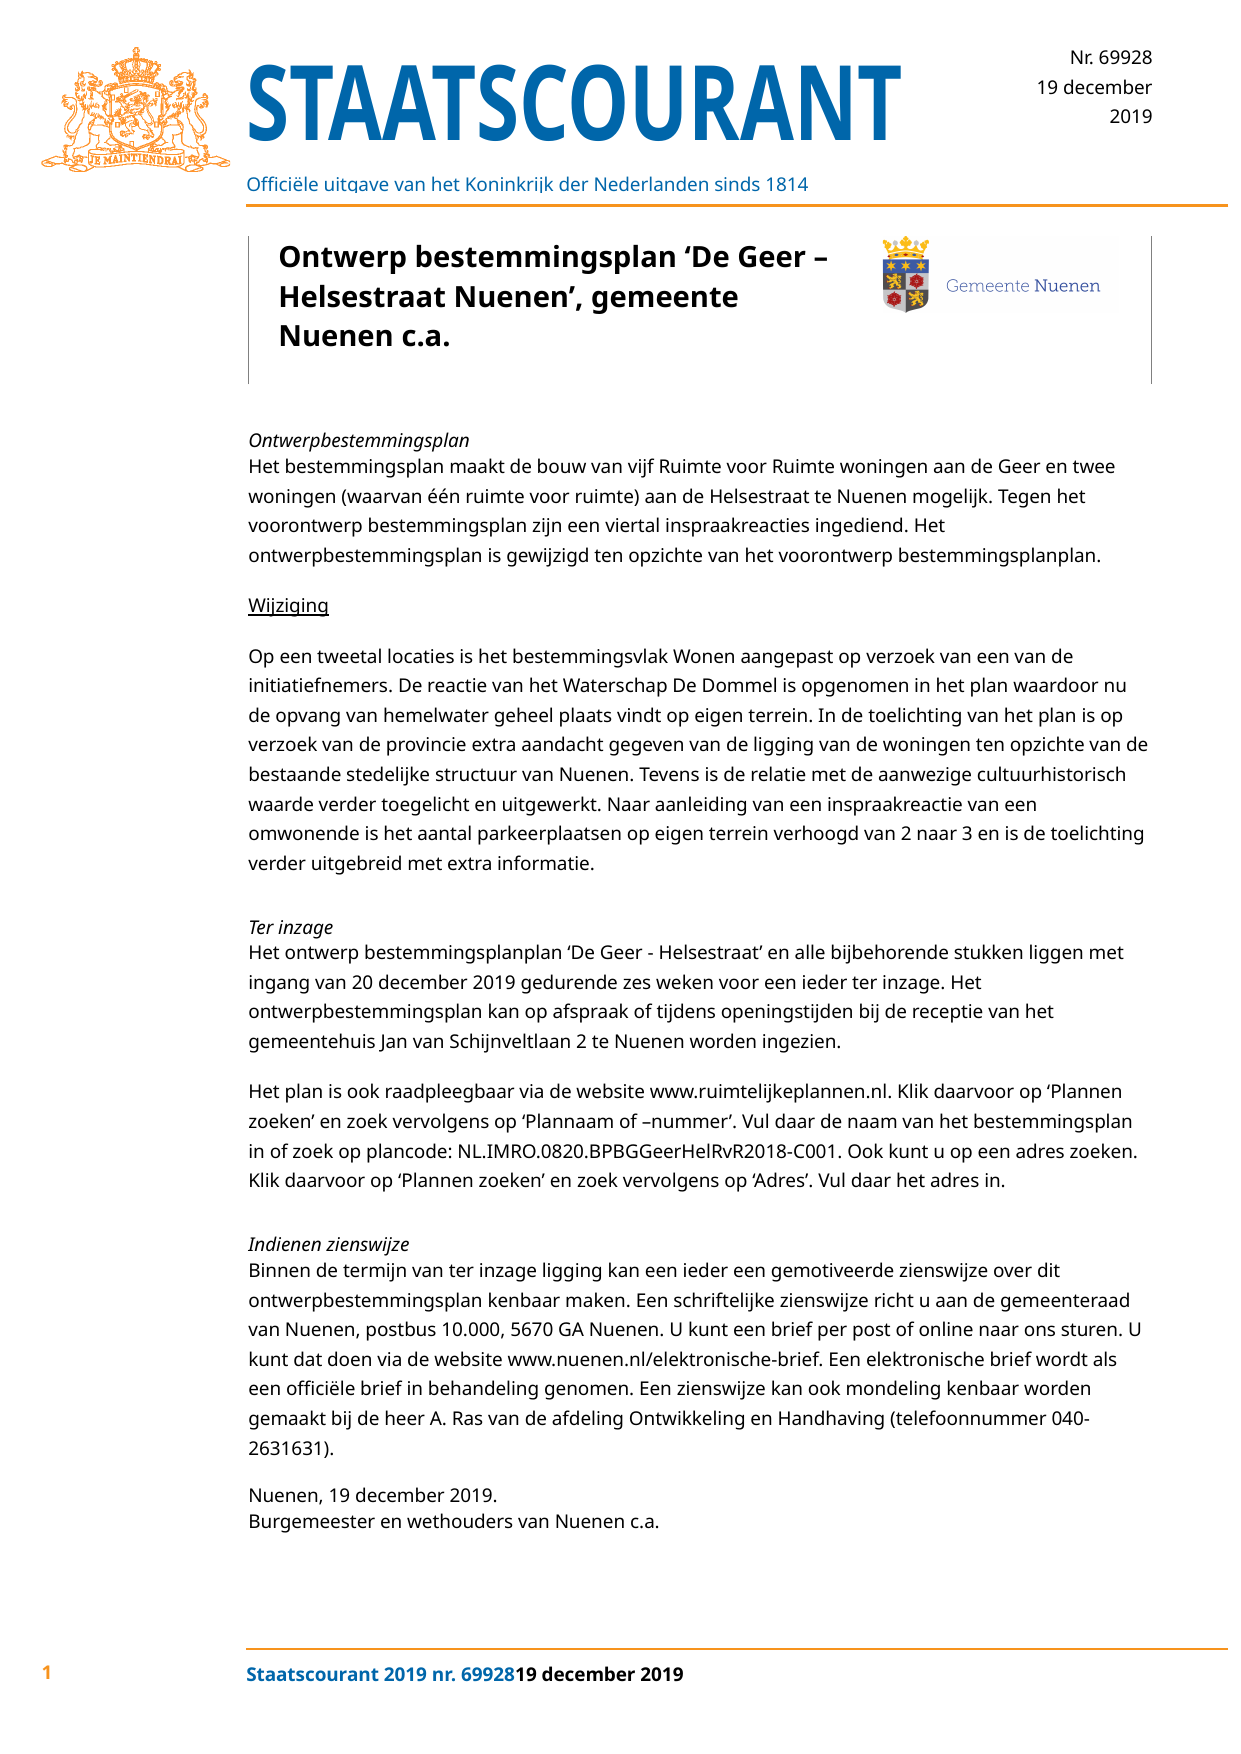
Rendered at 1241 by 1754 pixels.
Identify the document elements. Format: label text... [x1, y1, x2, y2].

text Het plan is ook raadpleegbaar via de website www.ruimtelijkeplannen.nl. Klik daarvoor op ‘Plannen zoeken’ en zoek vervolgens op ‘Plannaam of –nummer’. Vul daar de naam van het bestemmingsplan in of zoek op plancode: NL.IMRO.0820.BPBGGeerHelRvR2018-C001. Ook kunt u op een adres zoeken. Klik daarvoor op ‘Plannen zoeken’ en zoek vervolgens op ‘Adres’. Vul daar het adres in. [248, 1079, 1152, 1193]
text Ontwerpbestemmingsplan [248, 427, 1152, 453]
text Het bestemmingsplan maakt de bouw van vijf Ruimte voor Ruimte woningen aan de Geer en twee woningen (waarvan één ruimte voor ruimte) aan de Helsestraat te Nuenen mogelijk. Tegen het voorontwerp bestemmingsplan zijn een viertal inspraakreacties ingediend. Het ontwerpbestemmingsplan is gewijzigd ten opzichte van het voorontwerp bestemmingsplanplan. [248, 453, 1152, 568]
table_header [1119, 236, 1151, 312]
table_header [850, 236, 882, 312]
picture [41, 47, 231, 172]
text Indienen zienswijze [248, 1231, 1152, 1257]
table_header [850, 313, 1151, 384]
text Het ontwerp bestemmingsplanplan ‘De Geer - Helsestraat’ en alle bijbehorende stukken liggen met ingang van 20 december 2019 gedurende zes weken voor een ieder ter inzage. Het ontwerpbestemmingsplan kan op afspraak of tijdens openingstijden bij de receptie van het gemeentehuis Jan van Schijnveltlaan 2 te Nuenen worden ingezien. [248, 939, 1152, 1054]
text Op een tweetal locaties is het bestemmingsvlak Wonen aangepast op verzoek van een van de initiatiefnemers. De reactie van het Waterschap De Dommel is opgenomen in het plan waardoor nu de opvang van hemelwater geheel plaats vindt op eigen terrein. In de toelichting van het plan is op verzoek van de provincie extra aandacht gegeven van de ligging van de woningen ten opzichte van de bestaande stedelijke structuur van Nuenen. Tevens is de relatie met de aanwezige cultuurhistorisch waarde verder toegelicht en uitgewerkt. Naar aanleiding van een inspraakreactie van een omwonende is het aantal parkeerplaatsen op eigen terrein verhoogd van 2 naar 3 en is de toelichting verder uitgebreid met extra informatie. [248, 643, 1152, 876]
text Nuenen, 19 december 2019. [248, 1482, 1152, 1508]
text Burgemeester en wethouders van Nuenen c.a. [248, 1508, 1152, 1534]
table_header Ontwerp bestemmingsplan ‘De Geer – Helsestraat Nuenen’, gemeente Nuenen c.a. [249, 236, 850, 384]
text Ter inzage [248, 914, 1152, 939]
picture [882, 236, 1119, 313]
text Binnen de termijn van ter inzage ligging kan een ieder een gemotiveerde zienswijze over dit ontwerpbestemmingsplan kenbaar maken. Een schriftelijke zienswijze richt u aan de gemeenteraad van Nuenen, postbus 10.000, 5670 GA Nuenen. U kunt een brief per post of online naar ons sturen. U kunt dat doen via de website www.nuenen.nl/elektronische-brief. Een elektronische brief wordt als een officiële brief in behandeling genomen. Een zienswijze kan ook mondeling kenbaar worden gemaakt bij de heer A. Ras van de afdeling Ontwikkeling en Handhaving (telefoonnummer 040-2631631). [248, 1257, 1152, 1460]
text Wijziging [248, 592, 1152, 618]
